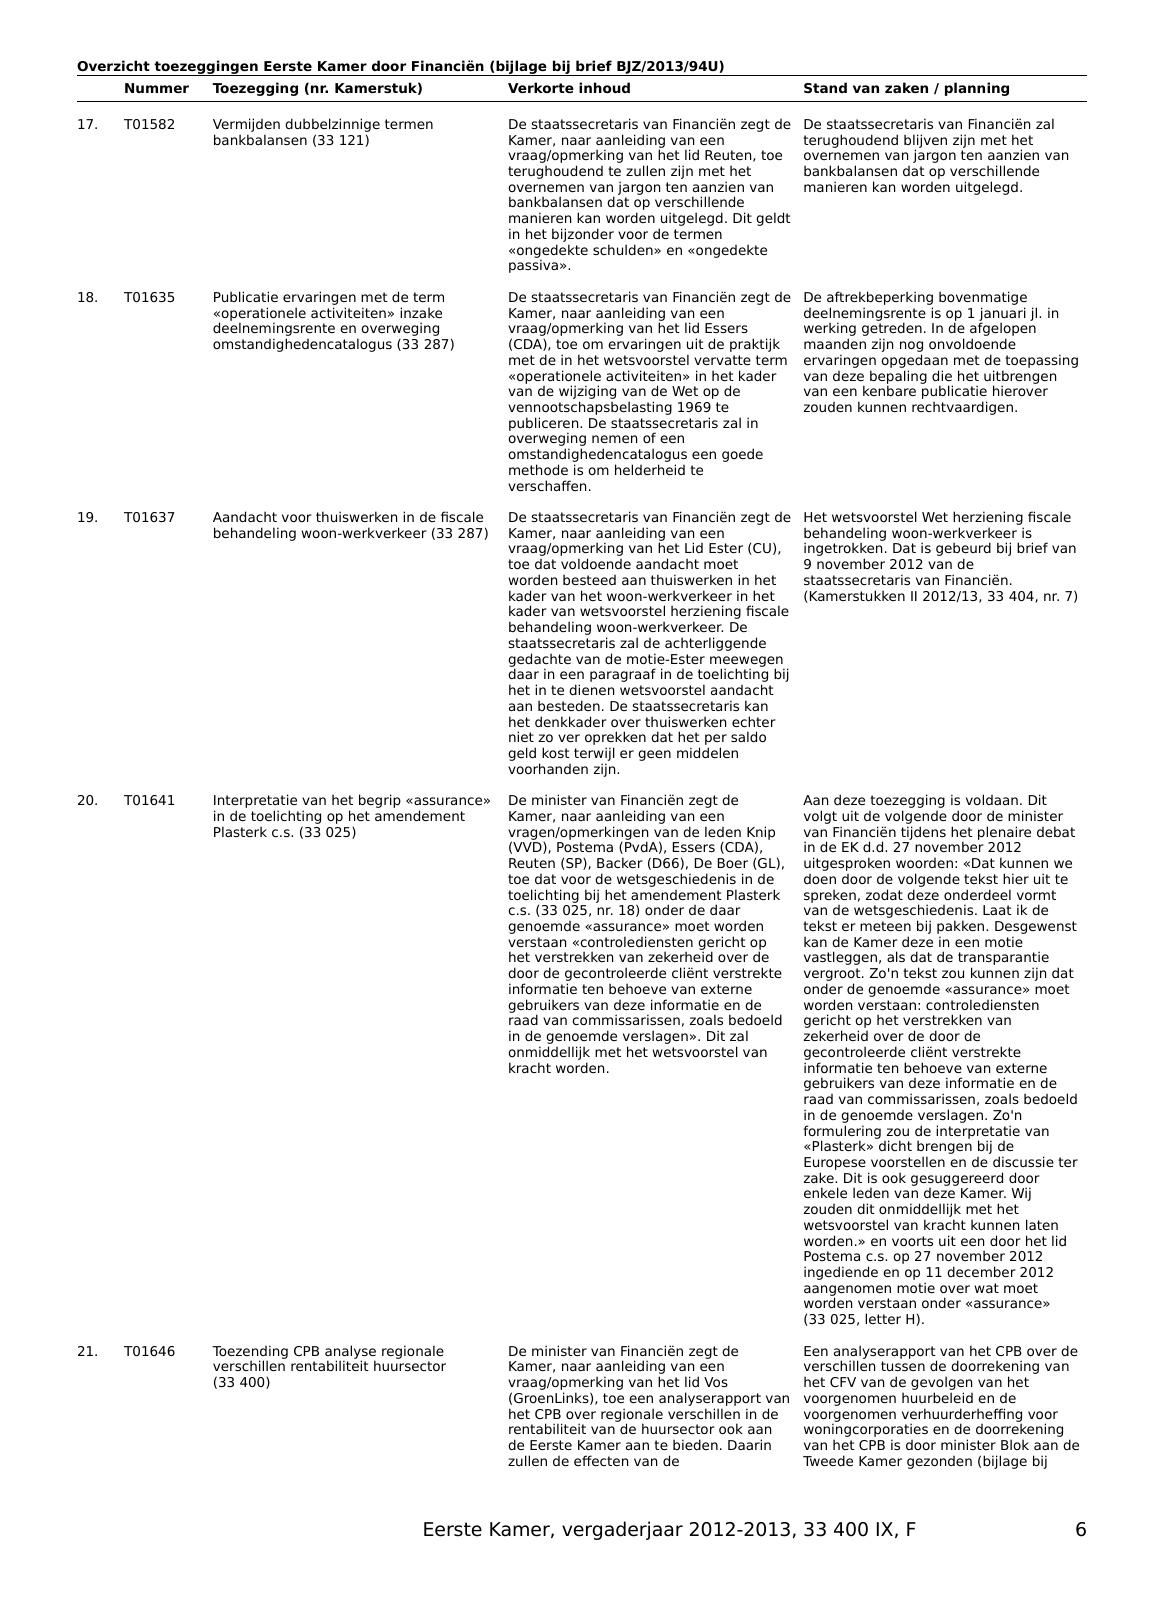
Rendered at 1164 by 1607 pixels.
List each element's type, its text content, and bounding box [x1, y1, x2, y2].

table_cell [502, 1328, 797, 1343]
table_cell [797, 102, 1087, 117]
table_cell T01646 [118, 1344, 207, 1469]
table_cell De staatssecretaris van Financiën zegt de Kamer, naar aanleiding van een vraag/opmerking van het lid Essers (CDA), toe om ervaringen uit de praktijk met de in het wetsvoorstel vervatte term «operationele activiteiten» in het kader van de wijziging van de Wet op de vennootschapsbelasting 1969 te publiceren. De staatssecretaris zal in overweging nemen of een omstandighedencatalogus een goede methode is om helderheid te verschaffen. [502, 290, 797, 494]
table_cell [118, 102, 207, 117]
table_cell Aandacht voor thuiswerken in de fiscale behandeling woon-werkverkeer (33 287) [207, 510, 502, 777]
table_cell Stand van zaken / planning [797, 76, 1087, 101]
table_cell [77, 1328, 118, 1343]
table_cell Aan deze toezegging is voldaan. Dit volgt uit de volgende door de minister van Financiën tijdens het plenaire debat in de EK d.d. 27 november 2012 uitgesproken woorden: «Dat kunnen we doen door de volgende tekst hier uit te spreken, zodat deze onderdeel vormt van de wetsgeschiedenis. Laat ik de tekst er meteen bij pakken. Desgewenst kan de Kamer deze in een motie vastleggen, als dat de transparantie vergroot. Zo'n tekst zou kunnen zijn dat onder de genoemde «assurance» moet worden verstaan: controlediensten gericht op het verstrekken van zekerheid over de door de gecontroleerde cliënt verstrekte informatie ten behoeve van externe gebruikers van deze informatie en de raad van commissarissen, zoals bedoeld in de genoemde verslagen. Zo'n formulering zou de interpretatie van «Plasterk» dicht brengen bij de Europese voorstellen en de discussie ter zake. Dit is ook gesuggereerd door enkele leden van deze Kamer. Wij zouden dit onmiddellijk met het wetsvoorstel van kracht kunnen laten worden.» en voorts uit een door het lid Postema c.s. op 27 november 2012 ingediende en op 11 december 2012 aangenomen motie over wat moet worden verstaan onder «assurance» (33 025, letter H). [797, 793, 1087, 1328]
table_cell [77, 102, 118, 117]
table_cell [797, 494, 1087, 510]
table_cell De minister van Financiën zegt de Kamer, naar aanleiding van een vraag/opmerking van het lid Vos (GroenLinks), toe een analyserapport van het CPB over regionale verschillen in de rentabiliteit van de huursector ook aan de Eerste Kamer aan te bieden. Daarin zullen de effecten van de [502, 1344, 797, 1469]
table_cell De staatssecretaris van Financiën zal terughoudend blijven zijn met het overnemen van jargon ten aanzien van bankbalansen dat op verschillende manieren kan worden uitgelegd. [797, 117, 1087, 274]
table_cell De staatssecretaris van Financiën zegt de Kamer, naar aanleiding van een vraag/opmerking van het lid Reuten, toe terughoudend te zullen zijn met het overnemen van jargon ten aanzien van bankbalansen dat op verschillende manieren kan worden uitgelegd. Dit geldt in het bijzonder voor de termen «ongedekte schulden» en «ongedekte passiva». [502, 117, 797, 274]
table_cell 19. [77, 510, 118, 777]
table_header Overzicht toezeggingen Eerste Kamer door Financiën (bijlage bij brief BJZ/2013/94U) [77, 59, 1087, 75]
table_cell [207, 102, 502, 117]
table_cell 17. [77, 117, 118, 274]
table_cell [797, 274, 1087, 290]
table_cell De aftrekbeperking bovenmatige deelnemingsrente is op 1 januari jl. in werking getreden. In de afgelopen maanden zijn nog onvoldoende ervaringen opgedaan met de toepassing van deze bepaling die het uitbrengen van een kenbare publicatie hierover zouden kunnen rechtvaardigen. [797, 290, 1087, 494]
table_cell [207, 494, 502, 510]
table_cell [207, 777, 502, 793]
table_cell T01641 [118, 793, 207, 1328]
table_cell 21. [77, 1344, 118, 1469]
table_cell [77, 274, 118, 290]
table_cell [797, 777, 1087, 793]
table_cell Vermijden dubbelzinnige termen bankbalansen (33 121) [207, 117, 502, 274]
table_cell De staatssecretaris van Financiën zegt de Kamer, naar aanleiding van een vraag/opmerking van het Lid Ester (CU), toe dat voldoende aandacht moet worden besteed aan thuiswerken in het kader van het woon-werkverkeer in het kader van wetsvoorstel herziening fiscale behandeling woon-werkverkeer. De staatssecretaris zal de achterliggende gedachte van de motie-Ester meewegen daar in een paragraaf in de toelichting bij het in te dienen wetsvoorstel aandacht aan besteden. De staatssecretaris kan het denkkader over thuiswerken echter niet zo ver oprekken dat het per saldo geld kost terwijl er geen middelen voorhanden zijn. [502, 510, 797, 777]
table_cell [118, 777, 207, 793]
table_cell [77, 76, 118, 101]
table_cell Het wetsvoorstel Wet herziening fiscale behandeling woon-werkverkeer is ingetrokken. Dat is gebeurd bij brief van 9 november 2012 van de staatssecretaris van Financiën. (Kamerstukken II 2012/13, 33 404, nr. 7) [797, 510, 1087, 777]
table_cell [207, 274, 502, 290]
table_cell [502, 274, 797, 290]
table_cell [77, 494, 118, 510]
table_cell Publicatie ervaringen met de term «operationele activiteiten» inzake deelnemingsrente en overweging omstandighedencatalogus (33 287) [207, 290, 502, 494]
table_cell [118, 1328, 207, 1343]
table_cell [502, 102, 797, 117]
table_cell Toezending CPB analyse regionale verschillen rentabiliteit huursector (33 400) [207, 1344, 502, 1469]
table_cell T01582 [118, 117, 207, 274]
table_cell Interpretatie van het begrip «assurance» in de toelichting op het amendement Plasterk c.s. (33 025) [207, 793, 502, 1328]
table_cell [118, 274, 207, 290]
table_cell [502, 777, 797, 793]
table_cell Verkorte inhoud [502, 76, 797, 101]
table_cell 20. [77, 793, 118, 1328]
table_cell Toezegging (nr. Kamerstuk) [207, 76, 502, 101]
table_cell T01637 [118, 510, 207, 777]
table_cell 18. [77, 290, 118, 494]
table_cell [207, 1328, 502, 1343]
table_cell [797, 1328, 1087, 1343]
table_cell [118, 494, 207, 510]
table_cell [77, 777, 118, 793]
table_cell Nummer [118, 76, 207, 101]
table_cell De minister van Financiën zegt de Kamer, naar aanleiding van een vragen/opmerkingen van de leden Knip (VVD), Postema (PvdA), Essers (CDA), Reuten (SP), Backer (D66), De Boer (GL), toe dat voor de wetsgeschiedenis in de toelichting bij het amendement Plasterk c.s. (33 025, nr. 18) onder de daar genoemde «assurance» moet worden verstaan «controlediensten gericht op het verstrekken van zekerheid over de door de gecontroleerde cliënt verstrekte informatie ten behoeve van externe gebruikers van deze informatie en de raad van commissarissen, zoals bedoeld in de genoemde verslagen». Dit zal onmiddellijk met het wetsvoorstel van kracht worden. [502, 793, 797, 1328]
table_cell Een analyserapport van het CPB over de verschillen tussen de doorrekening van het CFV van de gevolgen van het voorgenomen huurbeleid en de voorgenomen verhuurderheffing voor woningcorporaties en de doorrekening van het CPB is door minister Blok aan de Tweede Kamer gezonden (bijlage bij [797, 1344, 1087, 1469]
table_cell T01635 [118, 290, 207, 494]
table_cell [502, 494, 797, 510]
